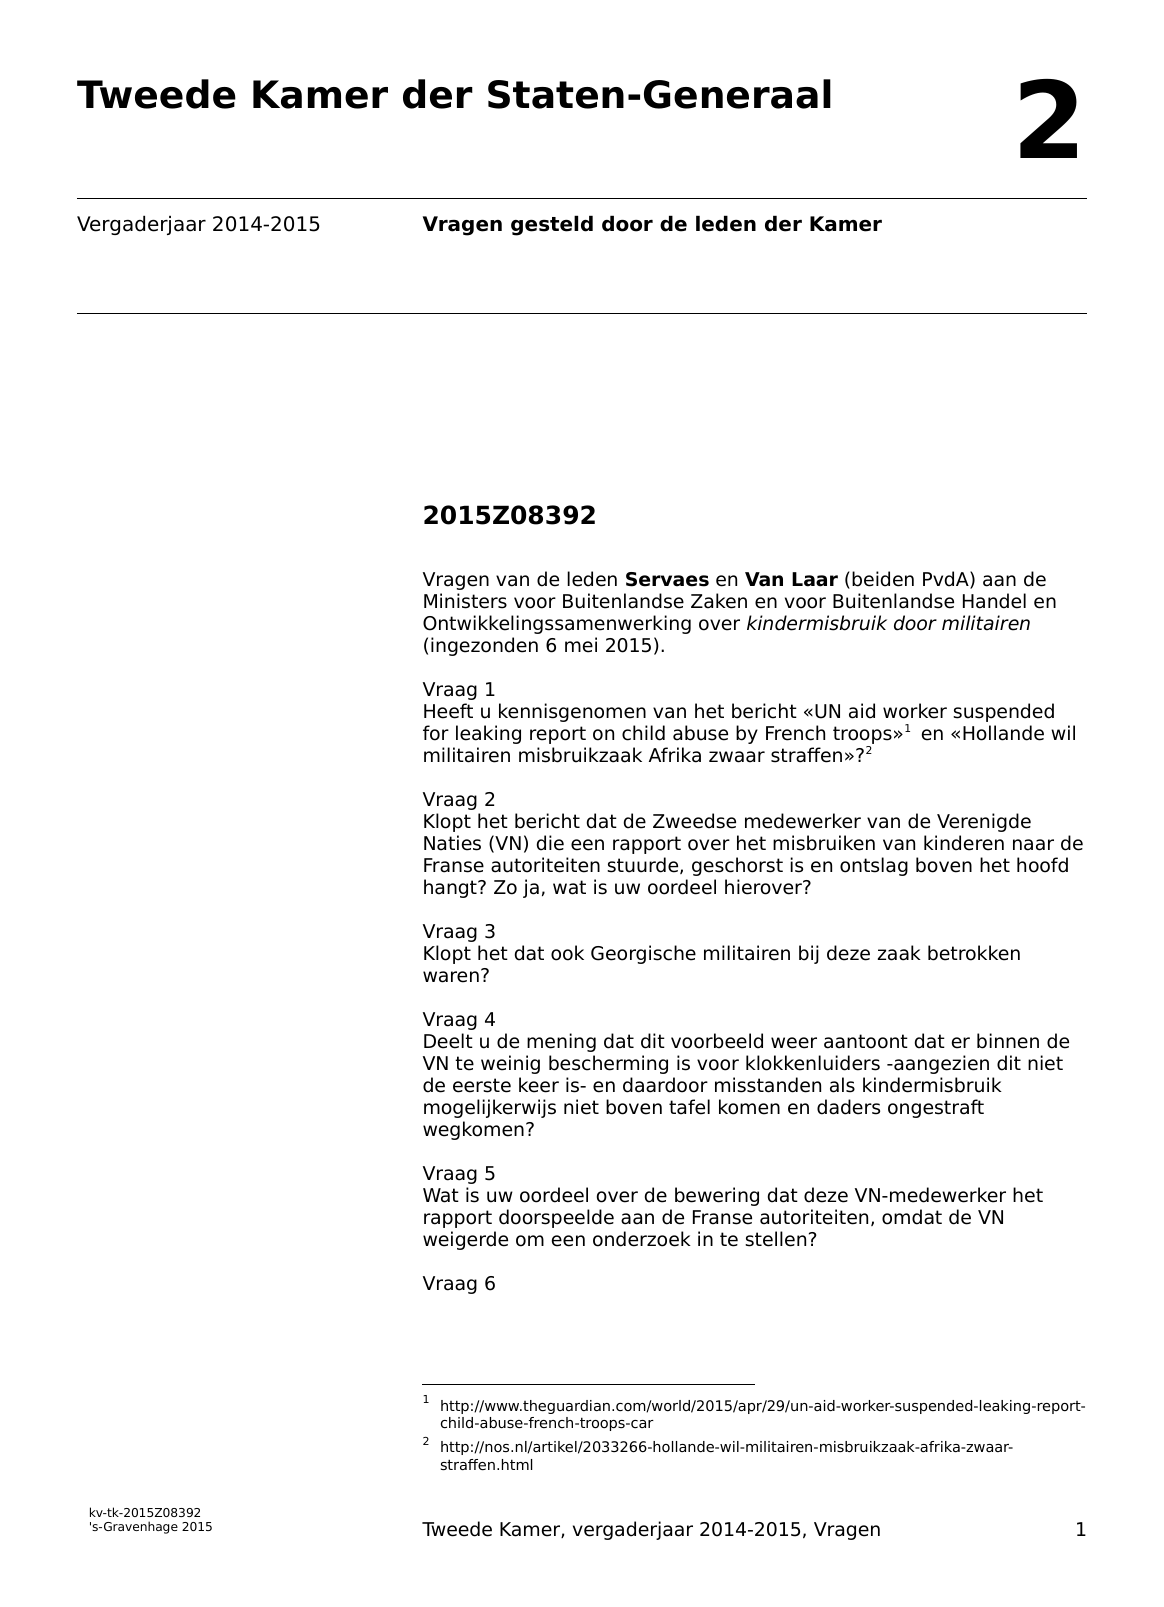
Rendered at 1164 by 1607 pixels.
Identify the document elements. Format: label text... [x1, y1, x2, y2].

text Vragen van de leden Servaes en Van Laar (beiden PvdA) aan de Ministers voor Buitenlandse Zaken en voor Buitenlandse Handel en Ontwikkelingssamenwerking over kindermisbruik door militairen (ingezonden 6 mei 2015). [422, 569, 1087, 657]
text 's-Gravenhage 2015 [88, 1520, 323, 1534]
text Klopt het dat ook Georgische militairen bij deze zaak betrokken waren? [422, 943, 1087, 987]
text Heeft u kennisgenomen van het bericht «UN aid worker suspended for leaking report on child abuse by French troops» en «Hollande wil militairen misbruikzaak Afrika zwaar straffen»? [422, 701, 1087, 767]
text Vraag 5 [422, 1163, 1087, 1185]
text http://nos.nl/artikel/2033266-hollande-wil-militairen-misbruikzaak-afrika-zwaar-straffen.html [422, 1435, 1087, 1474]
text Klopt het bericht dat de Zweedse medewerker van de Verenigde Naties (VN) die een rapport over het misbruiken van kinderen naar de Franse autoriteiten stuurde, geschorst is en ontslag boven het hoofd hangt? Zo ja, wat is uw oordeel hierover? [422, 811, 1087, 899]
text Vraag 6 [422, 1273, 1087, 1295]
text 2015Z08392 [422, 501, 1087, 531]
text Vraag 4 [422, 1009, 1087, 1031]
text kv-tk-2015Z08392 [88, 1506, 323, 1520]
text http://www.theguardian.com/world/2015/apr/29/un-aid-worker-suspended-leaking-report-child-abuse-french-troops-car [422, 1393, 1087, 1432]
table_cell Vragen gesteld door de leden der Kamer [422, 199, 1087, 313]
text Vraag 3 [422, 921, 1087, 943]
table_header 2 [886, 59, 1087, 198]
text Vraag 1 [422, 679, 1087, 701]
table_cell Vergaderjaar 2014-2015 [77, 199, 422, 313]
text Vraag 2 [422, 789, 1087, 811]
text Deelt u de mening dat dit voorbeeld weer aantoont dat er binnen de VN te weinig bescherming is voor klokkenluiders -aangezien dit niet de eerste keer is- en daardoor misstanden als kindermisbruik mogelijkerwijs niet boven tafel komen en daders ongestraft wegkomen? [422, 1031, 1087, 1141]
text Wat is uw oordeel over de bewering dat deze VN-medewerker het rapport doorspeelde aan de Franse autoriteiten, omdat de VN weigerde om een onderzoek in te stellen? [422, 1185, 1087, 1251]
table_header Tweede Kamer der Staten-Generaal [77, 59, 886, 198]
